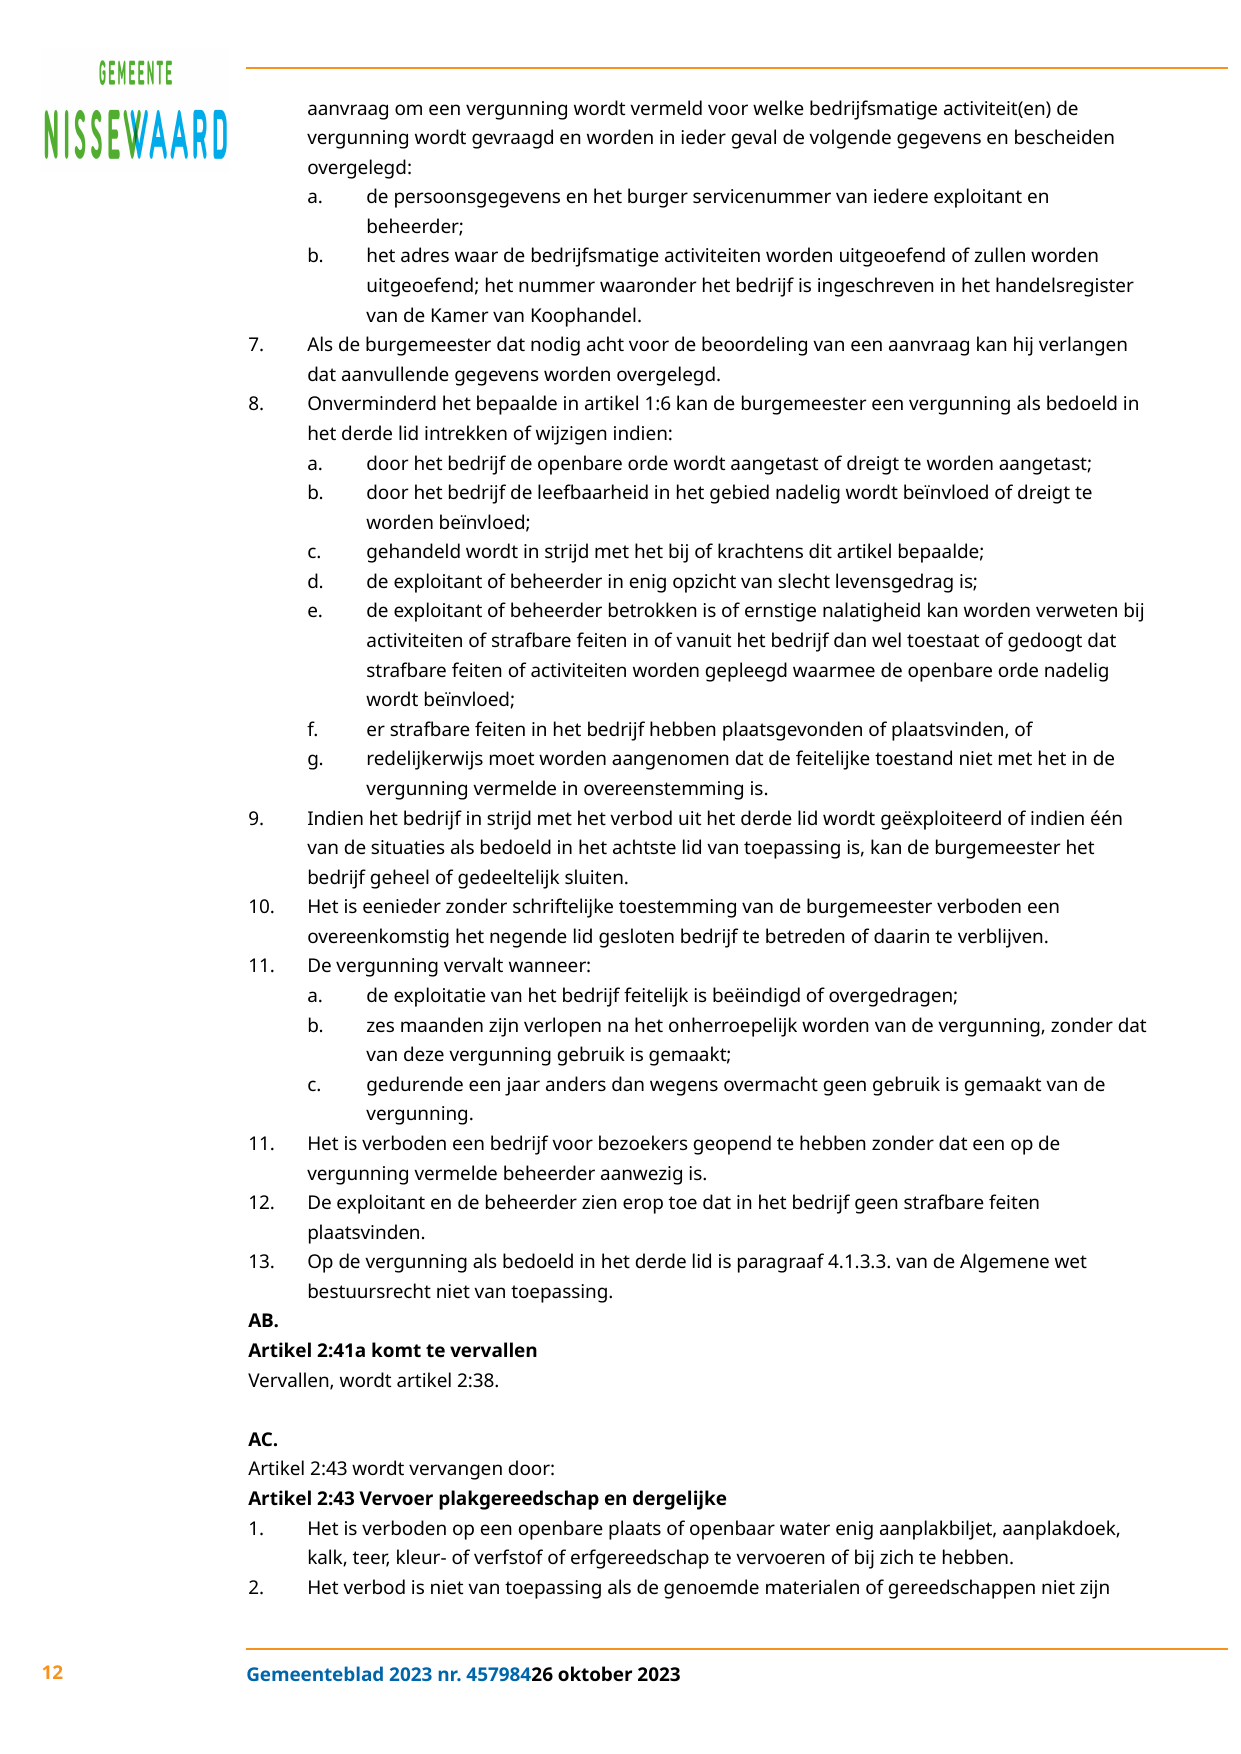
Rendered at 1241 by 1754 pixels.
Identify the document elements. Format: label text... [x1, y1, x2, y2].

picture [41, 47, 231, 172]
list redelijkerwijs moet worden aangenomen dat de feitelijke toestand niet met het in de vergunning vermelde in overeenstemming is. [307, 746, 1152, 801]
list De vergunning vervalt wanneer: [248, 953, 1152, 978]
list gedurende een jaar anders dan wegens overmacht geen gebruik is gemaakt van de vergunning. [307, 1071, 1152, 1126]
list Onverminderd het bepaalde in artikel 1:6 kan de burgemeester een vergunning als bedoeld in het derde lid intrekken of wijzigen indien: [248, 391, 1152, 446]
list het adres waar de bedrijfsmatige activiteiten worden uitgeoefend of zullen worden uitgeoefend; het nummer waaronder het bedrijf is ingeschreven in het handelsregister van de Kamer van Koophandel. [307, 243, 1152, 328]
text AC. [248, 1426, 1152, 1452]
text Artikel 2:43 Vervoer plakgereedschap en dergelijke [248, 1485, 1152, 1511]
list De exploitant en de beheerder zien erop toe dat in het bedrijf geen strafbare feiten plaatsvinden. [248, 1189, 1152, 1245]
list Als de burgemeester dat nodig acht voor de beoordeling van een aanvraag kan hij verlangen dat aanvullende gegevens worden overgelegd. [248, 331, 1152, 387]
text Artikel 2:41a komt te vervallen [248, 1337, 1152, 1363]
list gehandeld wordt in strijd met het bij of krachtens dit artikel bepaalde; [307, 538, 1152, 564]
list de persoonsgegevens en het burger servicenummer van iedere exploitant en beheerder; [307, 183, 1152, 239]
text Vervallen, wordt artikel 2:38. [248, 1367, 1152, 1393]
list aanvraag om een vergunning wordt vermeld voor welke bedrijfsmatige activiteit(en) de vergunning wordt gevraagd en worden in ieder geval de volgende gegevens en bescheiden overgelegd: [248, 95, 1152, 180]
list Het is verboden op een openbare plaats of openbaar water enig aanplakbiljet, aanplakdoek, kalk, teer, kleur- of verfstof of erfgereedschap te vervoeren of bij zich te hebben. [248, 1515, 1152, 1570]
list de exploitant of beheerder in enig opzicht van slecht levensgedrag is; [307, 568, 1152, 594]
list Het verbod is niet van toepassing als de genoemde materialen of gereedschappen niet zijn [248, 1574, 1152, 1600]
text AB. [248, 1308, 1152, 1333]
list de exploitant of beheerder betrokken is of ernstige nalatigheid kan worden verweten bij activiteiten of strafbare feiten in of vanuit het bedrijf dan wel toestaat of gedoogt dat strafbare feiten of activiteiten worden gepleegd waarmee de openbare orde nadelig wordt beïnvloed; [307, 598, 1152, 712]
list Op de vergunning als bedoeld in het derde lid is paragraaf 4.1.3.3. van de Algemene wet bestuursrecht niet van toepassing. [248, 1248, 1152, 1304]
list Het is eenieder zonder schriftelijke toestemming van de burgemeester verboden een overeenkomstig het negende lid gesloten bedrijf te betreden of daarin te verblijven. [248, 893, 1152, 949]
list zes maanden zijn verlopen na het onherroepelijk worden van de vergunning, zonder dat van deze vergunning gebruik is gemaakt; [307, 1012, 1152, 1067]
list Indien het bedrijf in strijd met het verbod uit het derde lid wordt geëxploiteerd of indien één van de situaties als bedoeld in het achtste lid van toepassing is, kan de burgemeester het bedrijf geheel of gedeeltelijk sluiten. [248, 805, 1152, 890]
list door het bedrijf de openbare orde wordt aangetast of dreigt te worden aangetast; [307, 450, 1152, 476]
list door het bedrijf de leefbaarheid in het gebied nadelig wordt beïnvloed of dreigt te worden beïnvloed; [307, 479, 1152, 535]
list Het is verboden een bedrijf voor bezoekers geopend te hebben zonder dat een op de vergunning vermelde beheerder aanwezig is. [248, 1130, 1152, 1186]
text Artikel 2:43 wordt vervangen door: [248, 1456, 1152, 1481]
list de exploitatie van het bedrijf feitelijk is beëindigd of overgedragen; [307, 982, 1152, 1008]
list er strafbare feiten in het bedrijf hebben plaatsgevonden of plaatsvinden, of [307, 716, 1152, 742]
